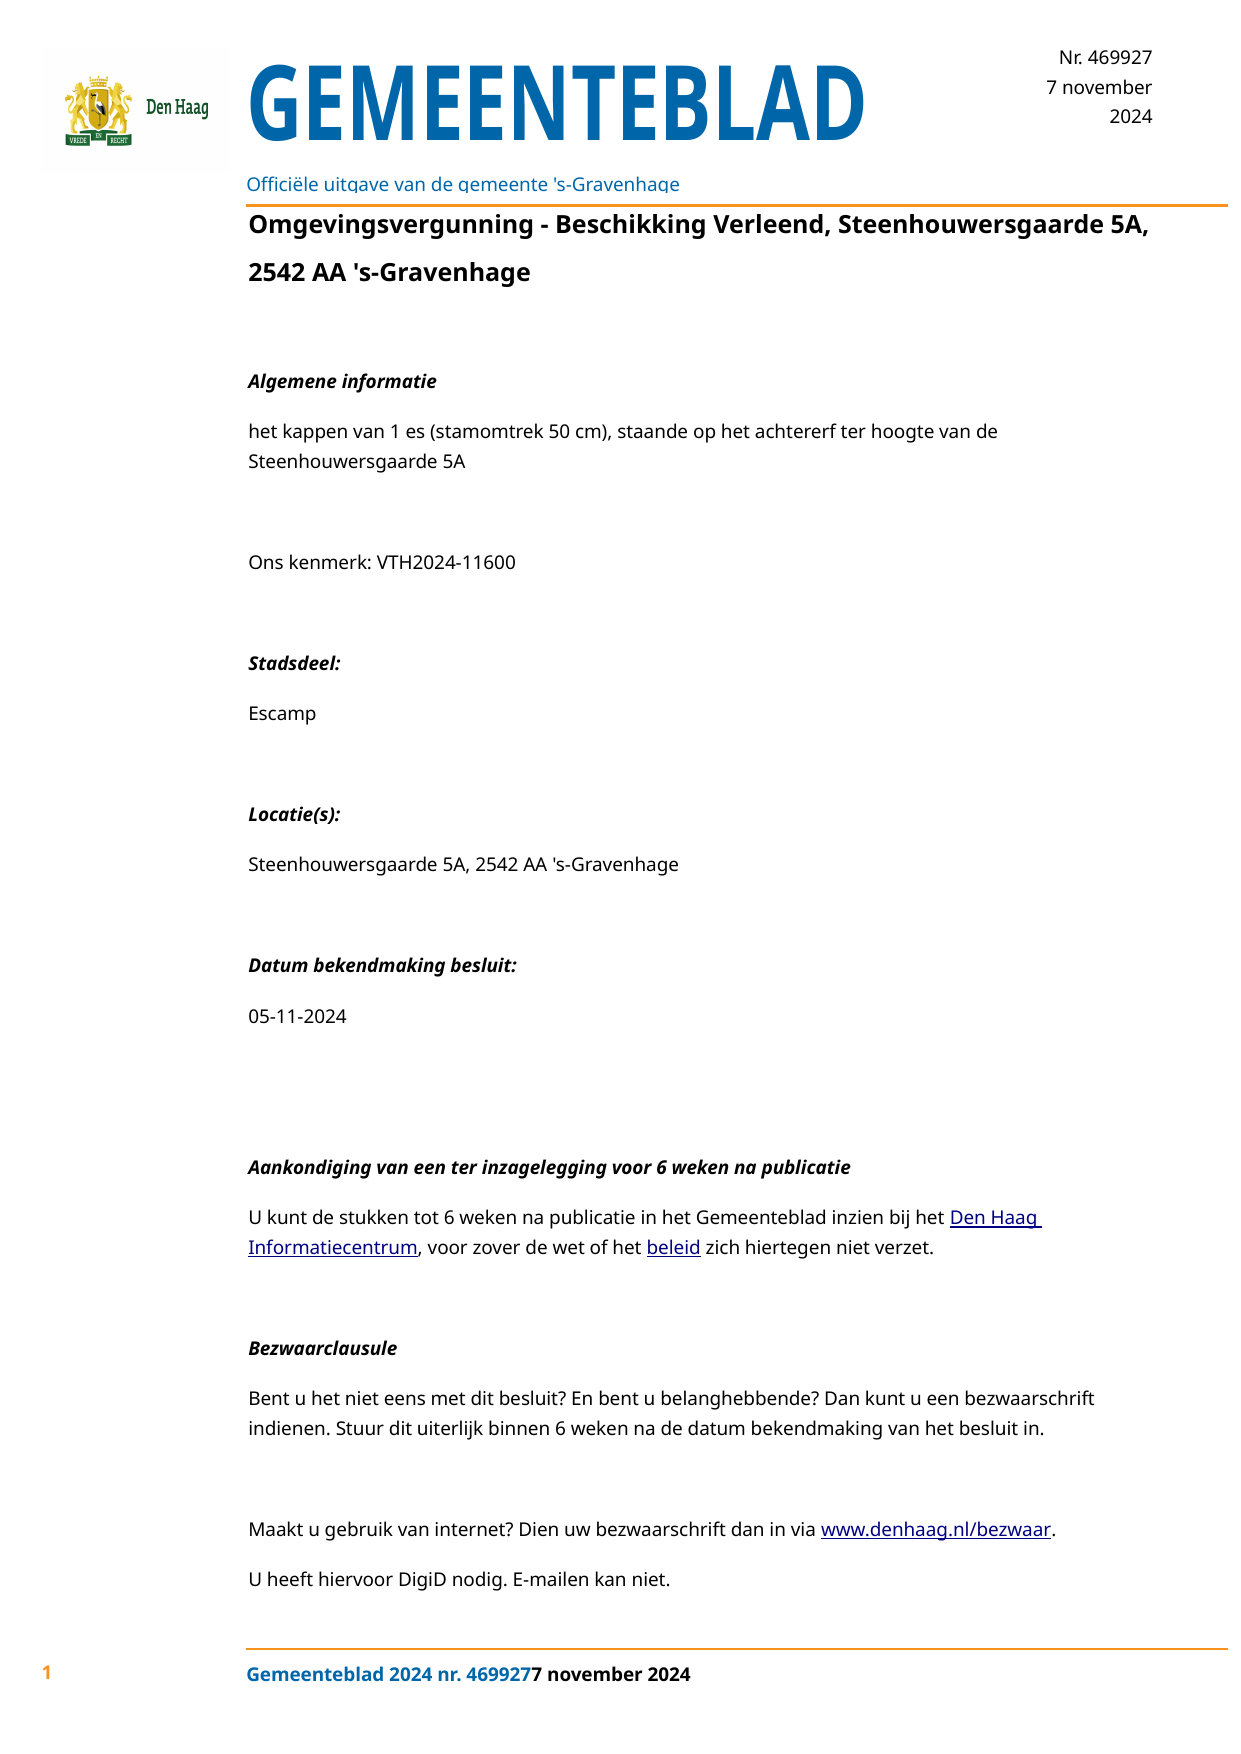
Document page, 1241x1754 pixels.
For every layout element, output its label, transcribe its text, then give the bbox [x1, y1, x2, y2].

text het kappen van 1 es (stamomtrek 50 cm), staande op het achtererf ter hoogte van de Steenhouwersgaarde 5A [248, 419, 1152, 474]
text Steenhouwersgaarde 5A, 2542 AA 's-Gravenhage [248, 852, 1152, 877]
text Ons kenmerk: VTH2024-11600 [248, 549, 1152, 575]
text Omgevingsvergunning - Beschikking Verleend, Steenhouwersgaarde 5A, 2542 AA 's-Gravenhage [248, 207, 1152, 288]
text Escamp [248, 700, 1152, 726]
text U heeft hiervoor DigiD nodig. E-mailen kan niet. [248, 1566, 1152, 1592]
text Algemene informatie [248, 368, 1152, 394]
text Aankondiging van een ter inzagelegging voor 6 weken na publicatie [248, 1154, 1152, 1180]
text Bent u het niet eens met dit besluit? En bent u belanghebbende? Dan kunt u een bezwaarschrift indienen. Stuur dit uiterlijk binnen 6 weken na de datum bekendmaking van het besluit in. [248, 1385, 1152, 1441]
text Locatie(s): [248, 801, 1152, 827]
text 05-11-2024 [248, 1003, 1152, 1029]
picture [41, 47, 231, 172]
text Stadsdeel: [248, 650, 1152, 676]
text Datum bekendmaking besluit: [248, 952, 1152, 978]
text Bezwaarclausule [248, 1335, 1152, 1361]
text U kunt de stukken tot 6 weken na publicatie in het Gemeenteblad inzien bij het Den Haag Informatiecentrum, voor zover de wet of het beleid zich hiertegen niet verzet. [248, 1204, 1152, 1260]
text Maakt u gebruik van internet? Dien uw bezwaarschrift dan in via www.denhaag.nl/bezwaar. [248, 1516, 1152, 1542]
